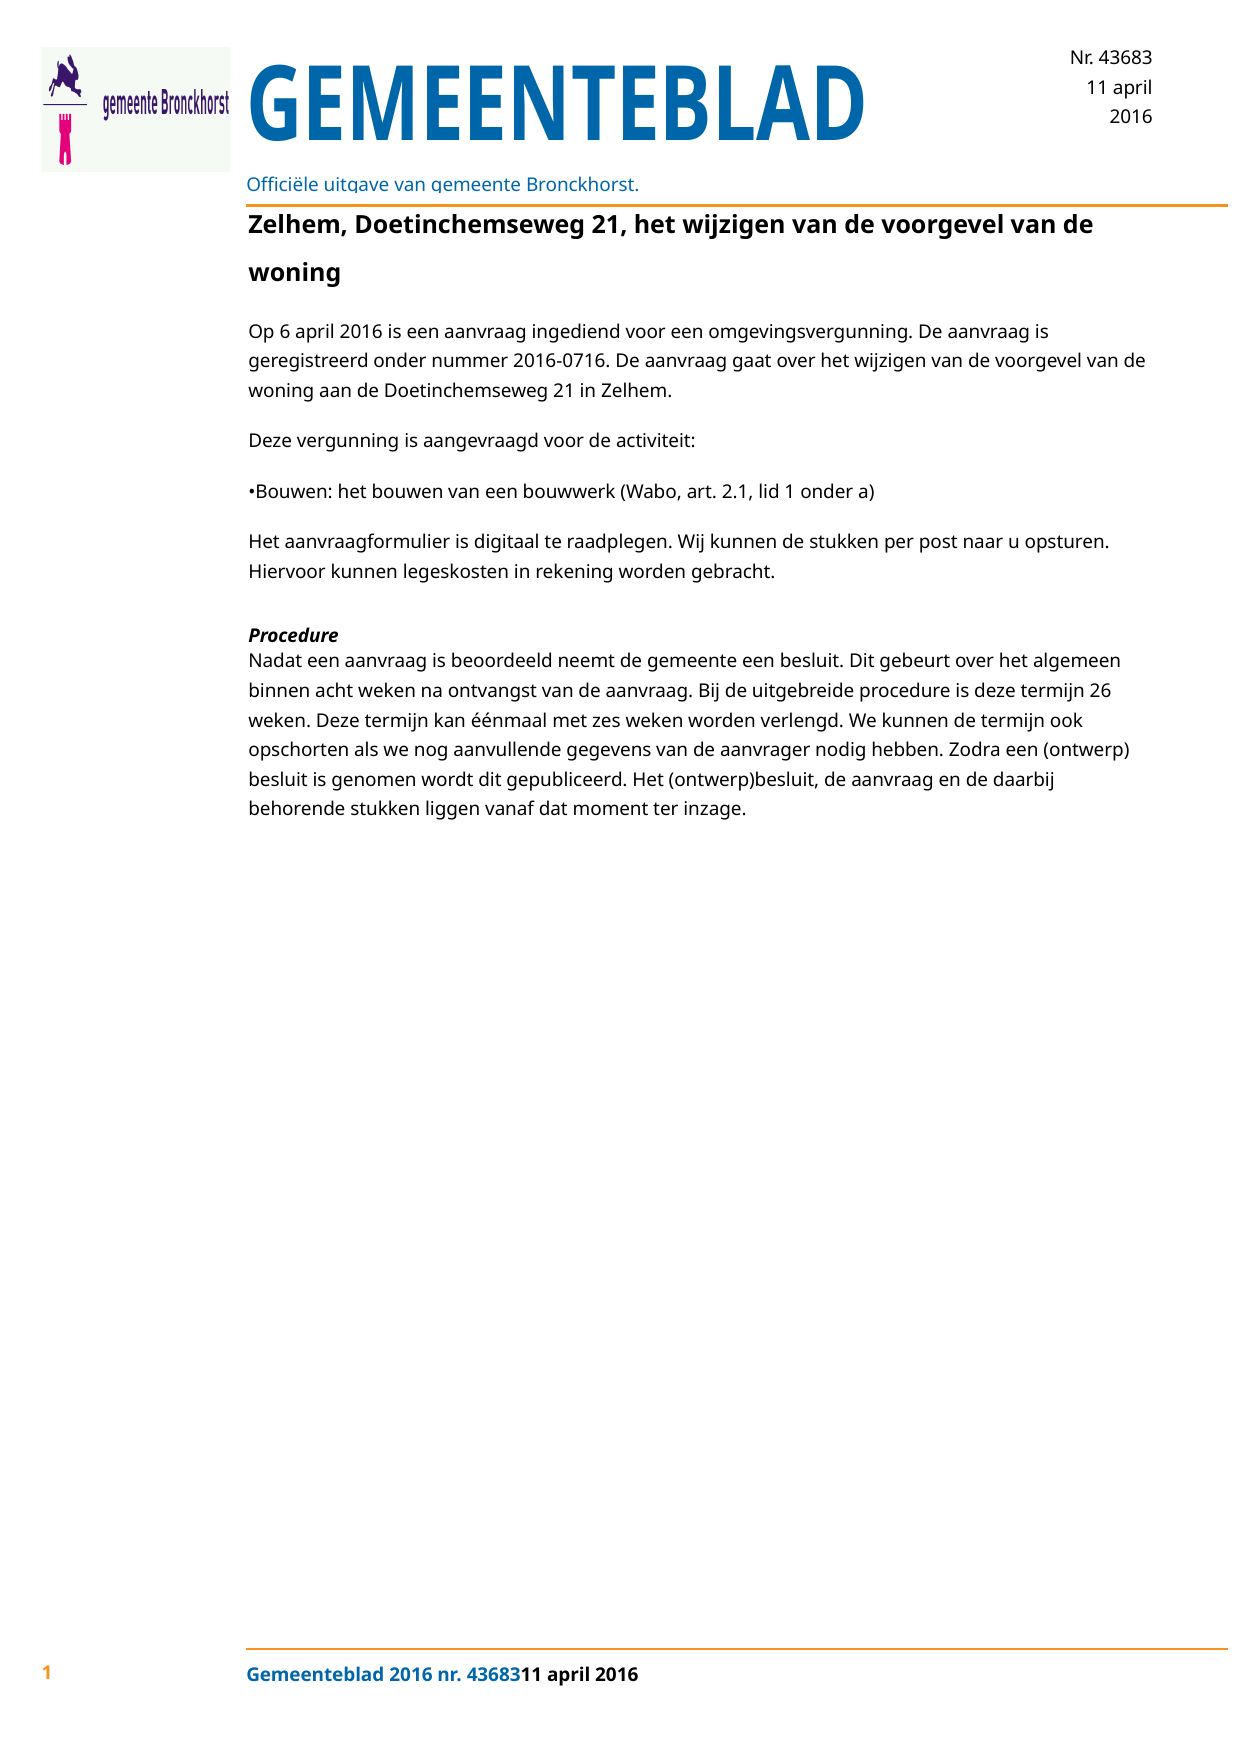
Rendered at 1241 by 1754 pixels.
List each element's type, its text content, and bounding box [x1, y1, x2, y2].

text Het aanvraagformulier is digitaal te raadplegen. Wij kunnen de stukken per post naar u opsturen. Hiervoor kunnen legeskosten in rekening worden gebracht. [248, 528, 1152, 584]
picture [41, 47, 231, 172]
text Op 6 april 2016 is een aanvraag ingediend voor een omgevingsvergunning. De aanvraag is geregistreerd onder nummer 2016-0716. De aanvraag gaat over het wijzigen van de voorgevel van de woning aan de Doetinchemseweg 21 in Zelhem. [248, 318, 1152, 403]
text Zelhem, Doetinchemseweg 21, het wijzigen van de voorgevel van de woning [248, 207, 1152, 288]
text Procedure [248, 622, 1152, 648]
text •Bouwen: het bouwen van een bouwwerk (Wabo, art. 2.1, lid 1 onder a) [248, 478, 1152, 504]
text Nadat een aanvraag is beoordeeld neemt de gemeente een besluit. Dit gebeurt over het algemeen binnen acht weken na ontvangst van de aanvraag. Bij de uitgebreide procedure is deze termijn 26 weken. Deze termijn kan éénmaal met zes weken worden verlengd. We kunnen de termijn ook opschorten als we nog aanvullende gegevens van de aanvrager nodig hebben. Zodra een (ontwerp) besluit is genomen wordt dit gepubliceerd. Het (ontwerp)besluit, de aanvraag en de daarbij behorende stukken liggen vanaf dat moment ter inzage. [248, 648, 1152, 821]
text Deze vergunning is aangevraagd voor de activiteit: [248, 427, 1152, 453]
